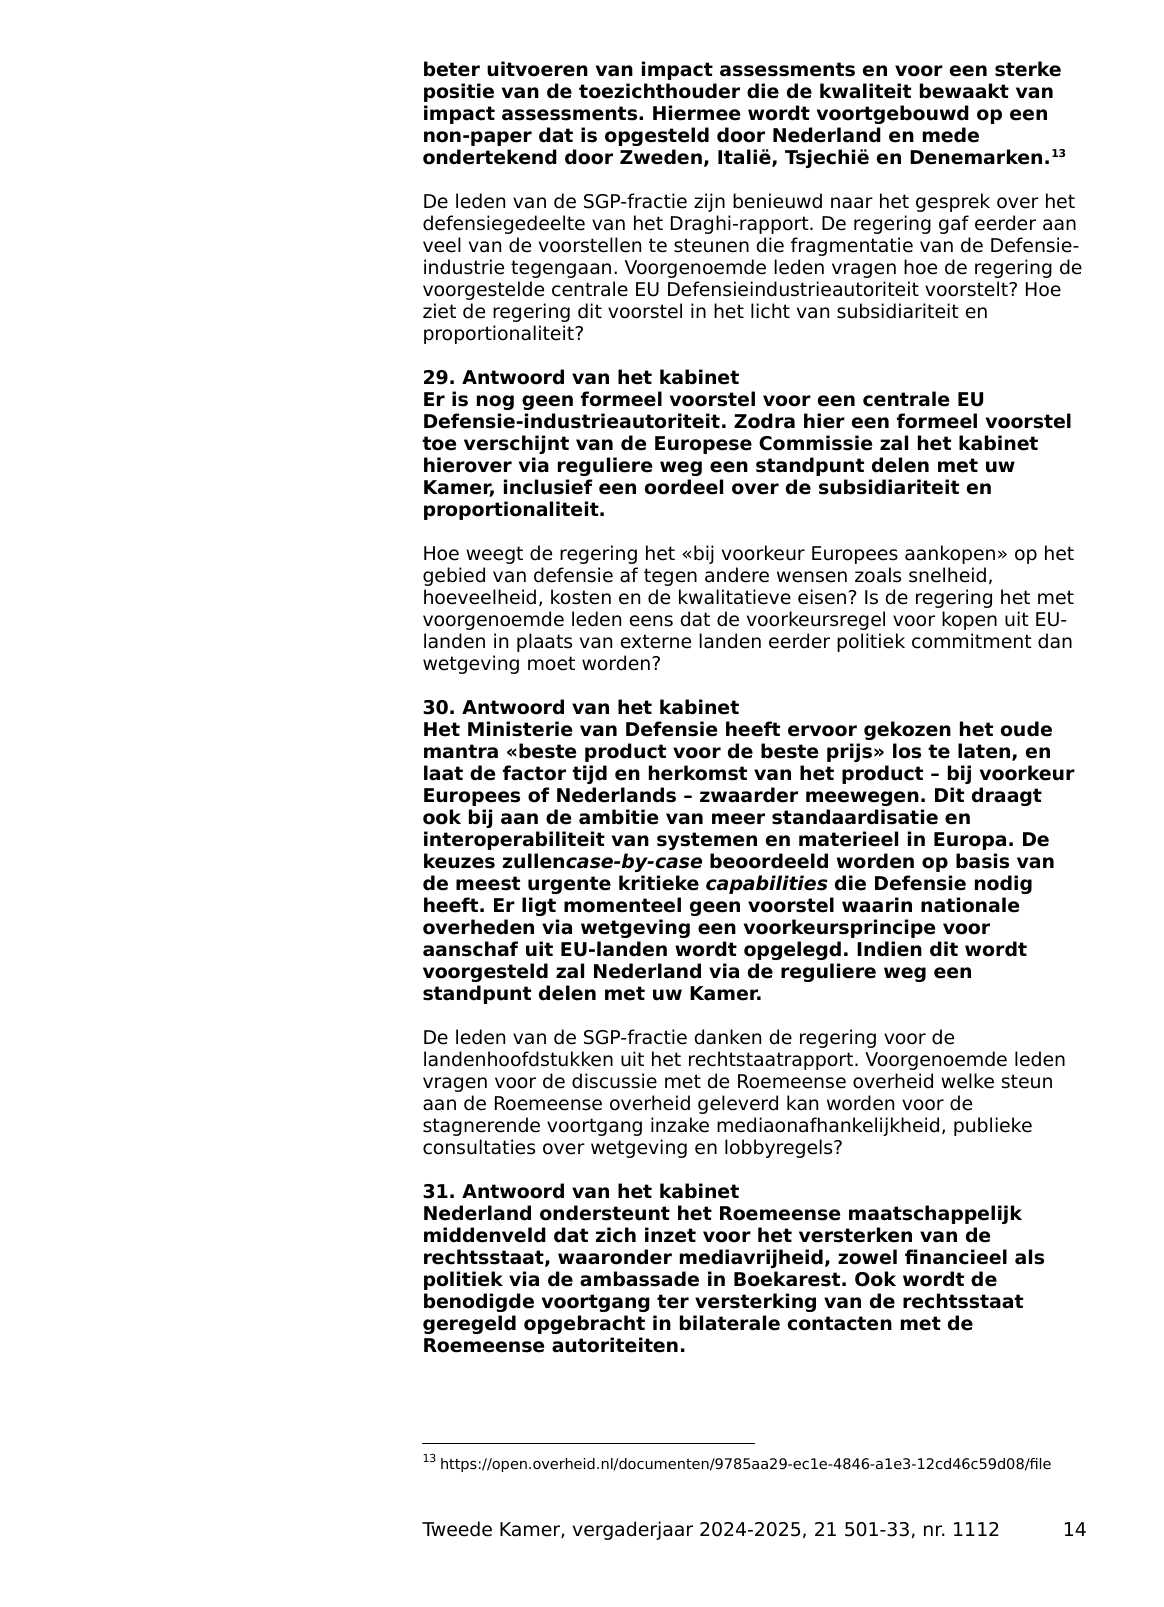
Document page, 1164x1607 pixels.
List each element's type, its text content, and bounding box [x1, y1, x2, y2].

text 31. Antwoord van het kabinet [422, 1181, 1087, 1203]
text 29. Antwoord van het kabinet [422, 367, 1087, 389]
text De leden van de SGP-fractie zijn benieuwd naar het gesprek over het defensiegedeelte van het Draghi-rapport. De regering gaf eerder aan veel van de voorstellen te steunen die fragmentatie van de Defensie-industrie tegengaan. Voorgenoemde leden vragen hoe de regering de voorgestelde centrale EU Defensieindustrieautoriteit voorstelt? Hoe ziet de regering dit voorstel in het licht van subsidiariteit en proportionaliteit? [422, 191, 1087, 345]
text Nederland ondersteunt het Roemeense maatschappelijk middenveld dat zich inzet voor het versterken van de rechtsstaat, waaronder mediavrijheid, zowel financieel als politiek via de ambassade in Boekarest. Ook wordt de benodigde voortgang ter versterking van de rechtsstaat geregeld opgebracht in bilaterale contacten met de Roemeense autoriteiten. [422, 1203, 1087, 1357]
text Hoe weegt de regering het «bij voorkeur Europees aankopen» op het gebied van defensie af tegen andere wensen zoals snelheid, hoeveelheid, kosten en de kwalitatieve eisen? Is de regering het met voorgenoemde leden eens dat de voorkeursregel voor kopen uit EU-landen in plaats van externe landen eerder politiek commitment dan wetgeving moet worden? [422, 543, 1087, 675]
text beter uitvoeren van impact assessments en voor een sterke positie van de toezichthouder die de kwaliteit bewaakt van impact assessments. Hiermee wordt voortgebouwd op een non-paper dat is opgesteld door Nederland en mede ondertekend door Zweden, Italië, Tsjechië en Denemarken. [422, 59, 1087, 169]
text Er is nog geen formeel voorstel voor een centrale EU Defensie-industrieautoriteit. Zodra hier een formeel voorstel toe verschijnt van de Europese Commissie zal het kabinet hierover via reguliere weg een standpunt delen met uw Kamer, inclusief een oordeel over de subsidiariteit en proportionaliteit. [422, 389, 1087, 521]
text 30. Antwoord van het kabinet [422, 697, 1087, 719]
text De leden van de SGP-fractie danken de regering voor de landenhoofdstukken uit het rechtstaatrapport. Voorgenoemde leden vragen voor de discussie met de Roemeense overheid welke steun aan de Roemeense overheid geleverd kan worden voor de stagnerende voortgang inzake mediaonafhankelijkheid, publieke consultaties over wetgeving en lobbyregels? [422, 1027, 1087, 1159]
text https://open.overheid.nl/documenten/9785aa29-ec1e-4846-a1e3-12cd46c59d08/file [422, 1452, 1087, 1474]
text Het Ministerie van Defensie heeft ervoor gekozen het oude mantra «beste product voor de beste prijs» los te laten, en laat de factor tijd en herkomst van het product – bij voorkeur Europees of Nederlands – zwaarder meewegen. Dit draagt ook bij aan de ambitie van meer standaardisatie en interoperabiliteit van systemen en materieel in Europa. De keuzes zullencase-by-case beoordeeld worden op basis van de meest urgente kritieke capabilities die Defensie nodig heeft. Er ligt momenteel geen voorstel waarin nationale overheden via wetgeving een voorkeursprincipe voor aanschaf uit EU-landen wordt opgelegd. Indien dit wordt voorgesteld zal Nederland via de reguliere weg een standpunt delen met uw Kamer. [422, 719, 1087, 1005]
